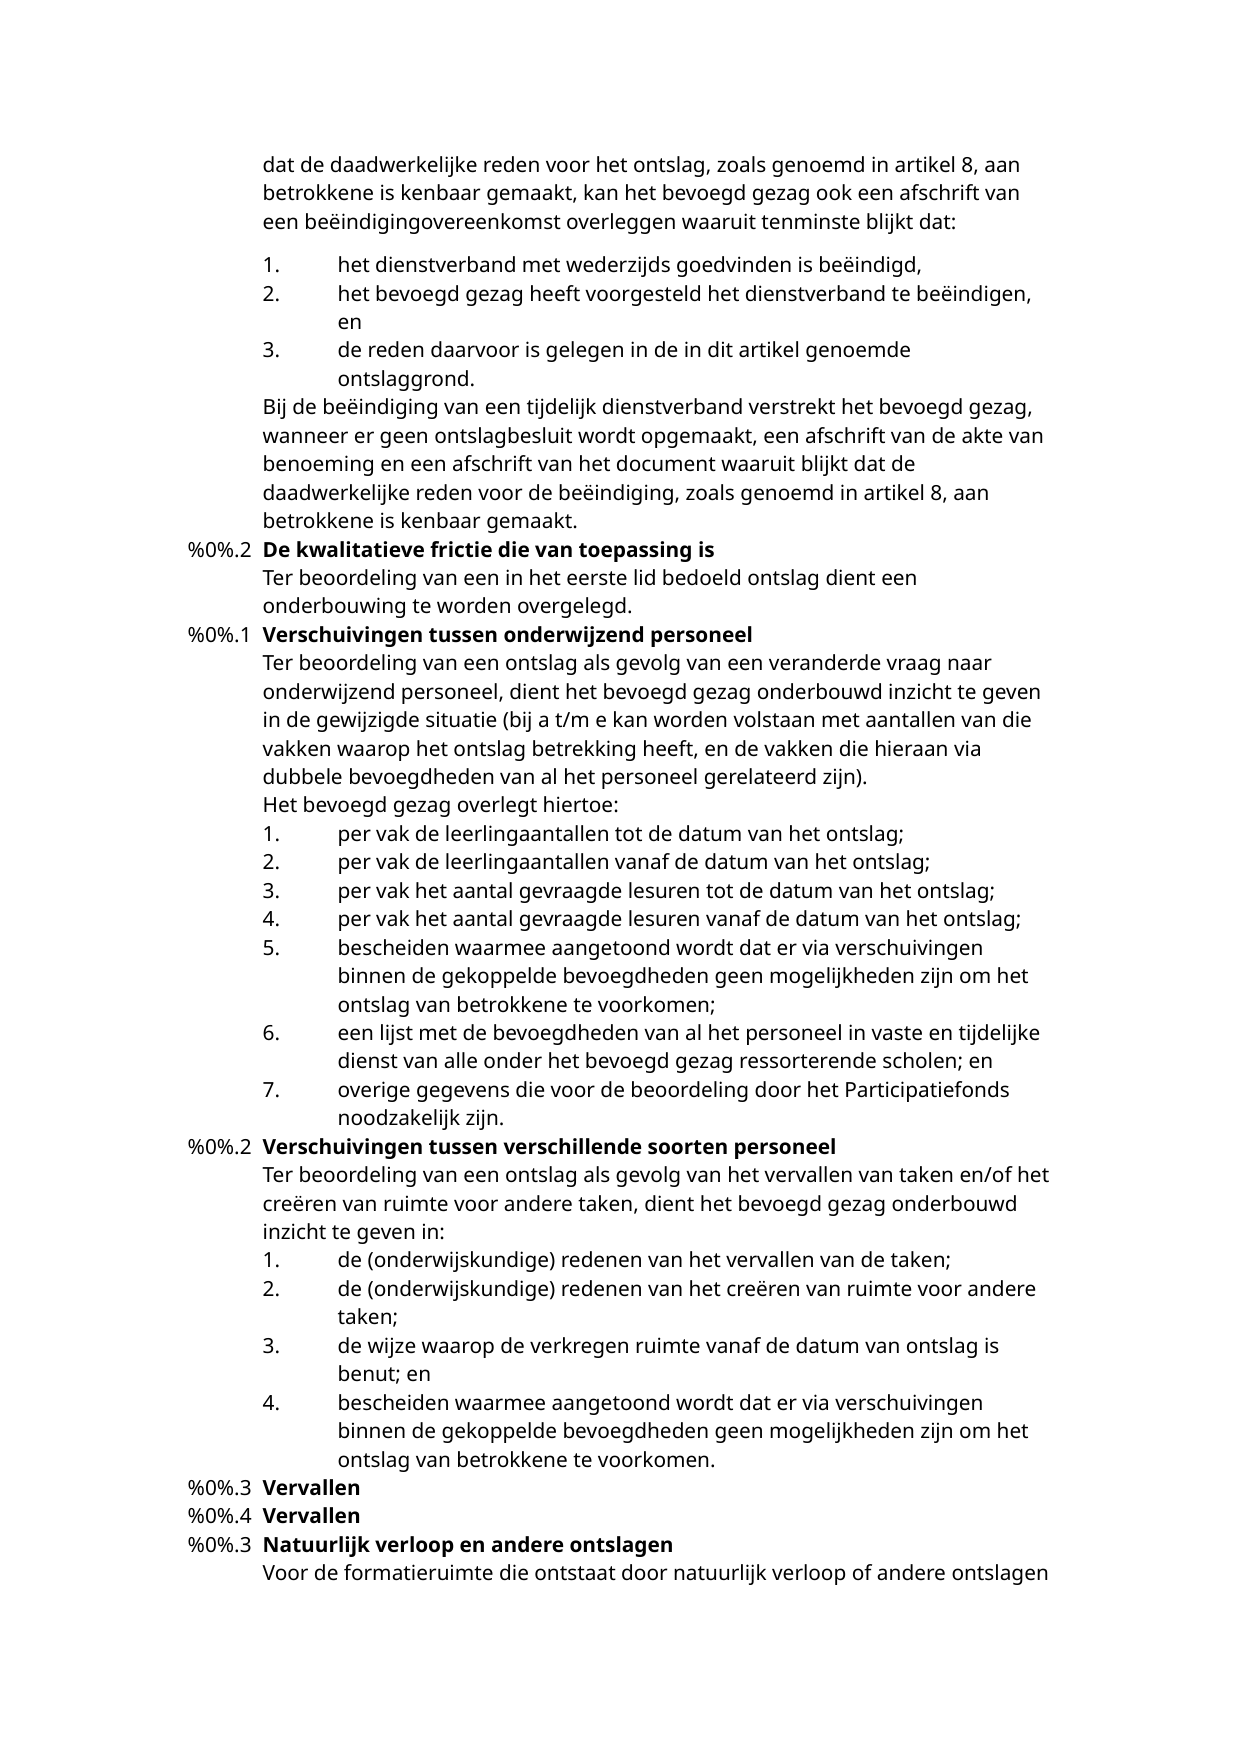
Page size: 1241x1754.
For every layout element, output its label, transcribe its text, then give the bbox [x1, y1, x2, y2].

list Verschuivingen tussen verschillende soorten personeel [187, 1132, 1053, 1160]
list bescheiden waarmee aangetoond wordt dat er via verschuivingen binnen de gekoppelde bevoegdheden geen mogelijkheden zijn om het ontslag van betrokkene te voorkomen; [262, 933, 1053, 1018]
list Ter beoordeling van een ontslag als gevolg van het vervallen van taken en/of het creëren van ruimte voor andere taken, dient het bevoegd gezag onderbouwd inzicht te geven in: [187, 1160, 1053, 1246]
list bescheiden waarmee aangetoond wordt dat er via verschuivingen binnen de gekoppelde bevoegdheden geen mogelijkheden zijn om het ontslag van betrokkene te voorkomen. [262, 1388, 1053, 1473]
list per vak het aantal gevraagde lesuren tot de datum van het ontslag; [262, 876, 1053, 904]
list het dienstverband met wederzijds goedvinden is beëindigd, [262, 250, 1053, 279]
list Ter beoordeling van een in het eerste lid bedoeld ontslag dient een onderbouwing te worden overgelegd. [187, 563, 1053, 620]
list per vak de leerlingaantallen tot de datum van het ontslag; [262, 819, 1053, 847]
list De kwalitatieve frictie die van toepassing is [187, 535, 1053, 563]
list Natuurlijk verloop en andere ontslagen [187, 1530, 1053, 1558]
list per vak het aantal gevraagde lesuren vanaf de datum van het ontslag; [262, 904, 1053, 933]
list Vervallen [187, 1502, 1053, 1530]
list Verschuivingen tussen onderwijzend personeel [187, 620, 1053, 648]
list Ter beoordeling van een ontslag als gevolg van een veranderde vraag naar onderwijzend personeel, dient het bevoegd gezag onderbouwd inzicht te geven in de gewijzigde situatie (bij a t/m e kan worden volstaan met aantallen van die vakken waarop het ontslag betrekking heeft, en de vakken die hieraan via dubbele bevoegdheden van al het personeel gerelateerd zijn). [187, 648, 1053, 791]
list de (onderwijskundige) redenen van het creëren van ruimte voor andere taken; [262, 1274, 1053, 1331]
list per vak de leerlingaantallen vanaf de datum van het ontslag; [262, 847, 1053, 876]
list Vervallen [187, 1473, 1053, 1502]
list het bevoegd gezag heeft voorgesteld het dienstverband te beëindigen, en [262, 279, 1053, 336]
list de reden daarvoor is gelegen in de in dit artikel genoemde ontslaggrond. [262, 336, 1053, 392]
list Voor de formatieruimte die ontstaat door natuurlijk verloop of andere ontslagen [187, 1558, 1053, 1587]
list dat de daadwerkelijke reden voor het ontslag, zoals genoemd in artikel 8, aan betrokkene is kenbaar gemaakt, kan het bevoegd gezag ook een afschrift van een beëindigingovereenkomst overleggen waaruit tenminste blijkt dat: [187, 150, 1053, 235]
list de wijze waarop de verkregen ruimte vanaf de datum van ontslag is benut; en [262, 1331, 1053, 1388]
list Het bevoegd gezag overlegt hiertoe: [187, 791, 1053, 819]
list overige gegevens die voor de beoordeling door het Participatiefonds noodzakelijk zijn. [262, 1075, 1053, 1132]
list een lijst met de bevoegdheden van al het personeel in vaste en tijdelijke dienst van alle onder het bevoegd gezag ressorterende scholen; en [262, 1018, 1053, 1075]
list de (onderwijskundige) redenen van het vervallen van de taken; [262, 1246, 1053, 1274]
list Bij de beëindiging van een tijdelijk dienstverband verstrekt het bevoegd gezag, wanneer er geen ontslagbesluit wordt opgemaakt, een afschrift van de akte van benoeming en een afschrift van het document waaruit blijkt dat de daadwerkelijke reden voor de beëindiging, zoals genoemd in artikel 8, aan betrokkene is kenbaar gemaakt. [187, 392, 1053, 535]
